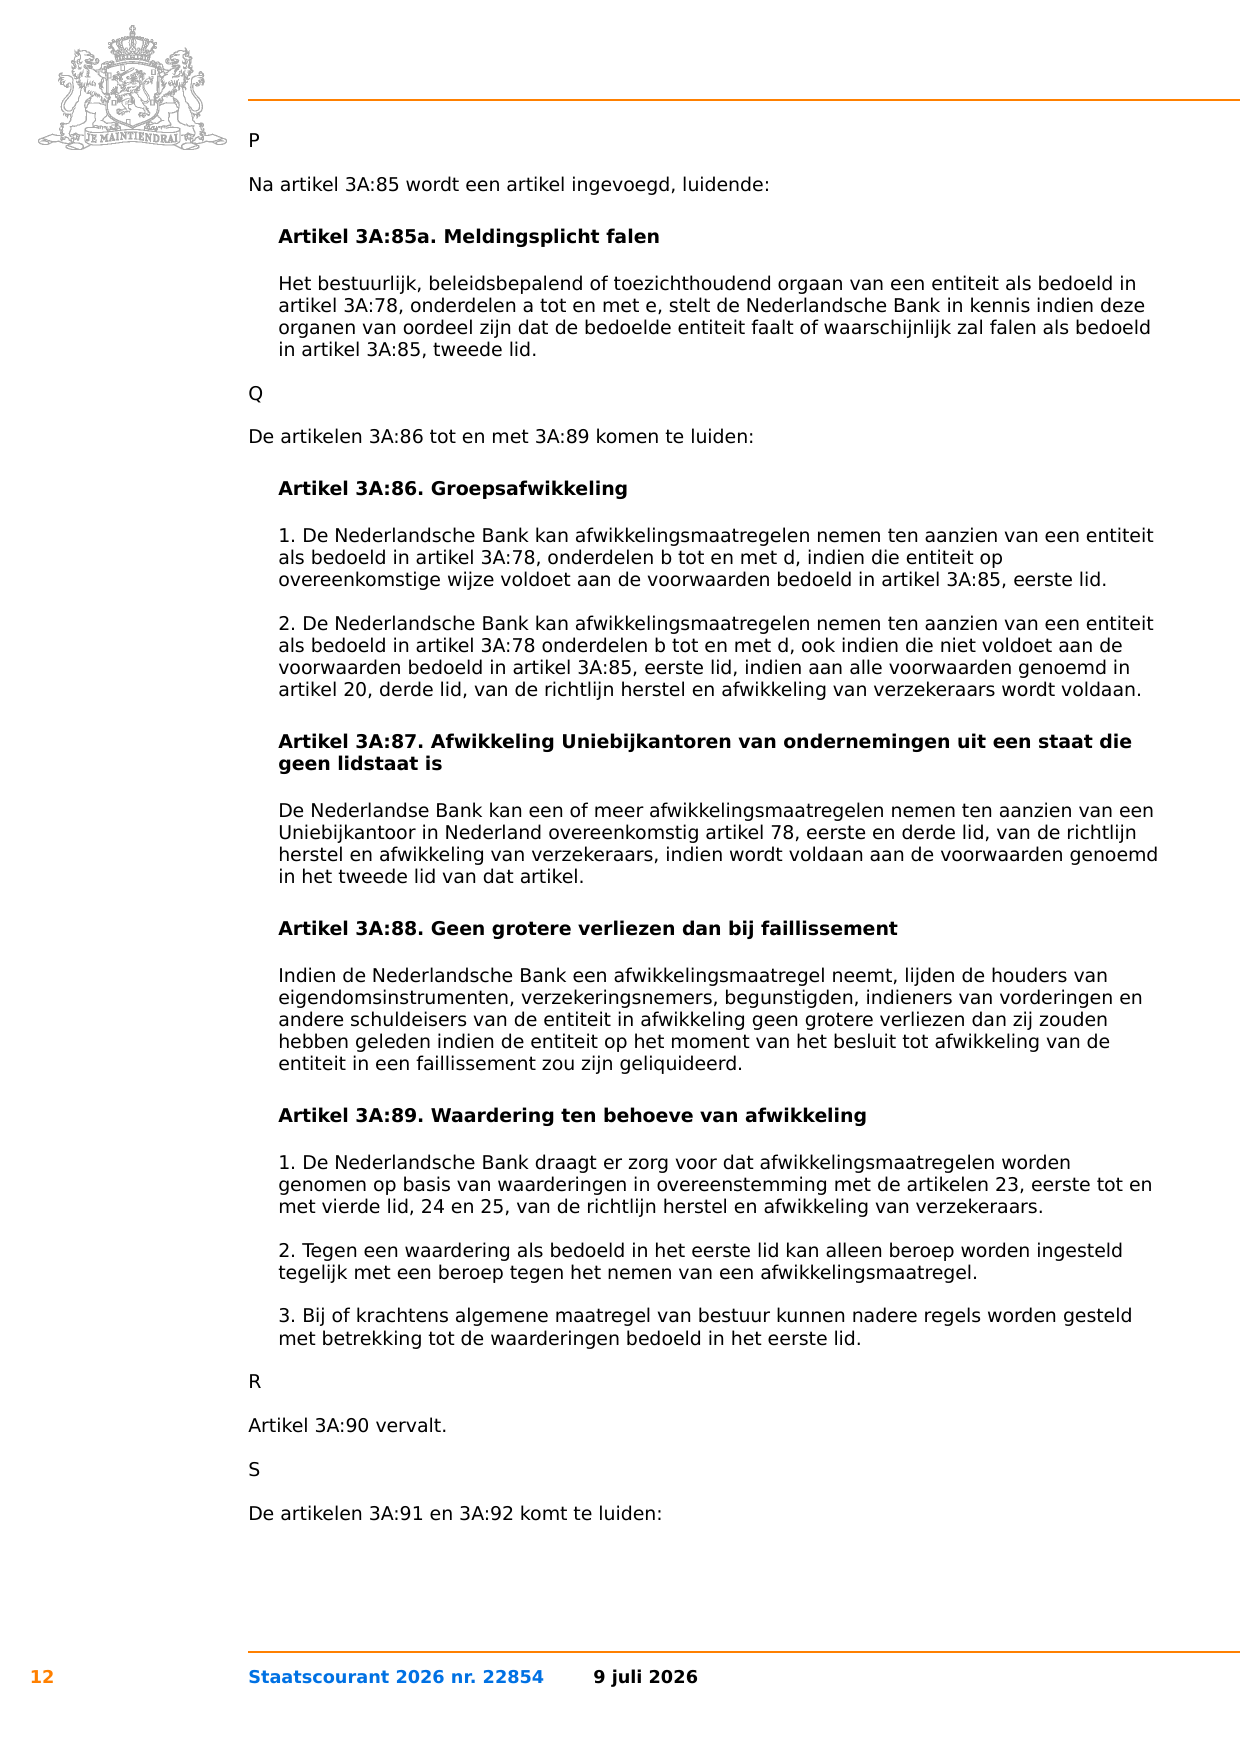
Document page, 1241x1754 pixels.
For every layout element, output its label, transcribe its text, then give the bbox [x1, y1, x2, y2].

text 1. De Nederlandsche Bank kan afwikkelingsmaatregelen nemen ten aanzien van een entiteit als bedoeld in artikel 3A:78, onderdelen b tot en met d, indien die entiteit op overeenkomstige wijze voldoet aan de voorwaarden bedoeld in artikel 3A:85, eerste lid. [278, 525, 1163, 591]
text Het bestuurlijk, beleidsbepalend of toezichthoudend orgaan van een entiteit als bedoeld in artikel 3A:78, onderdelen a tot en met e, stelt de Nederlandsche Bank in kennis indien deze organen van oordeel zijn dat de bedoelde entiteit faalt of waarschijnlijk zal falen als bedoeld in artikel 3A:85, tweede lid. [278, 273, 1163, 361]
text Q [248, 382, 1163, 404]
text 3. Bij of krachtens algemene maatregel van bestuur kunnen nadere regels worden gesteld met betrekking tot de waarderingen bedoeld in het eerste lid. [278, 1305, 1163, 1349]
text Artikel 3A:90 vervalt. [248, 1415, 1163, 1437]
text R [248, 1371, 1163, 1393]
subtitle Artikel 3A:87. Afwikkeling Uniebijkantoren van ondernemingen uit een staat die geen lidstaat is [278, 731, 1163, 775]
subtitle Artikel 3A:88. Geen grotere verliezen dan bij faillissement [278, 918, 1163, 940]
text P [248, 130, 1163, 152]
text 1. De Nederlandsche Bank draagt er zorg voor dat afwikkelingsmaatregelen worden genomen op basis van waarderingen in overeenstemming met de artikelen 23, eerste tot en met vierde lid, 24 en 25, van de richtlijn herstel en afwikkeling van verzekeraars. [278, 1152, 1163, 1218]
text 2. De Nederlandsche Bank kan afwikkelingsmaatregelen nemen ten aanzien van een entiteit als bedoeld in artikel 3A:78 onderdelen b tot en met d, ook indien die niet voldoet aan de voorwaarden bedoeld in artikel 3A:85, eerste lid, indien aan alle voorwaarden genoemd in artikel 20, derde lid, van de richtlijn herstel en afwikkeling van verzekeraars wordt voldaan. [278, 613, 1163, 701]
text De Nederlandse Bank kan een of meer afwikkelingsmaatregelen nemen ten aanzien van een Uniebijkantoor in Nederland overeenkomstig artikel 78, eerste en derde lid, van de richtlijn herstel en afwikkeling van verzekeraars, indien wordt voldaan aan de voorwaarden genoemd in het tweede lid van dat artikel. [278, 800, 1163, 888]
subtitle Artikel 3A:85a. Meldingsplicht falen [278, 226, 1163, 248]
text Na artikel 3A:85 wordt een artikel ingevoegd, luidende: [248, 174, 1163, 196]
text De artikelen 3A:91 en 3A:92 komt te luiden: [248, 1503, 1163, 1525]
text De artikelen 3A:86 tot en met 3A:89 komen te luiden: [248, 426, 1163, 448]
picture [38, 25, 227, 150]
subtitle Artikel 3A:89. Waardering ten behoeve van afwikkeling [278, 1105, 1163, 1127]
text 2. Tegen een waardering als bedoeld in het eerste lid kan alleen beroep worden ingesteld tegelijk met een beroep tegen het nemen van een afwikkelingsmaatregel. [278, 1239, 1163, 1283]
text S [248, 1459, 1163, 1481]
subtitle Artikel 3A:86. Groepsafwikkeling [278, 478, 1163, 500]
text Indien de Nederlandsche Bank een afwikkelingsmaatregel neemt, lijden de houders van eigendomsinstrumenten, verzekeringsnemers, begunstigden, indieners van vorderingen en andere schuldeisers van de entiteit in afwikkeling geen grotere verliezen dan zij zouden hebben geleden indien de entiteit op het moment van het besluit tot afwikkeling van de entiteit in een faillissement zou zijn geliquideerd. [278, 965, 1163, 1075]
